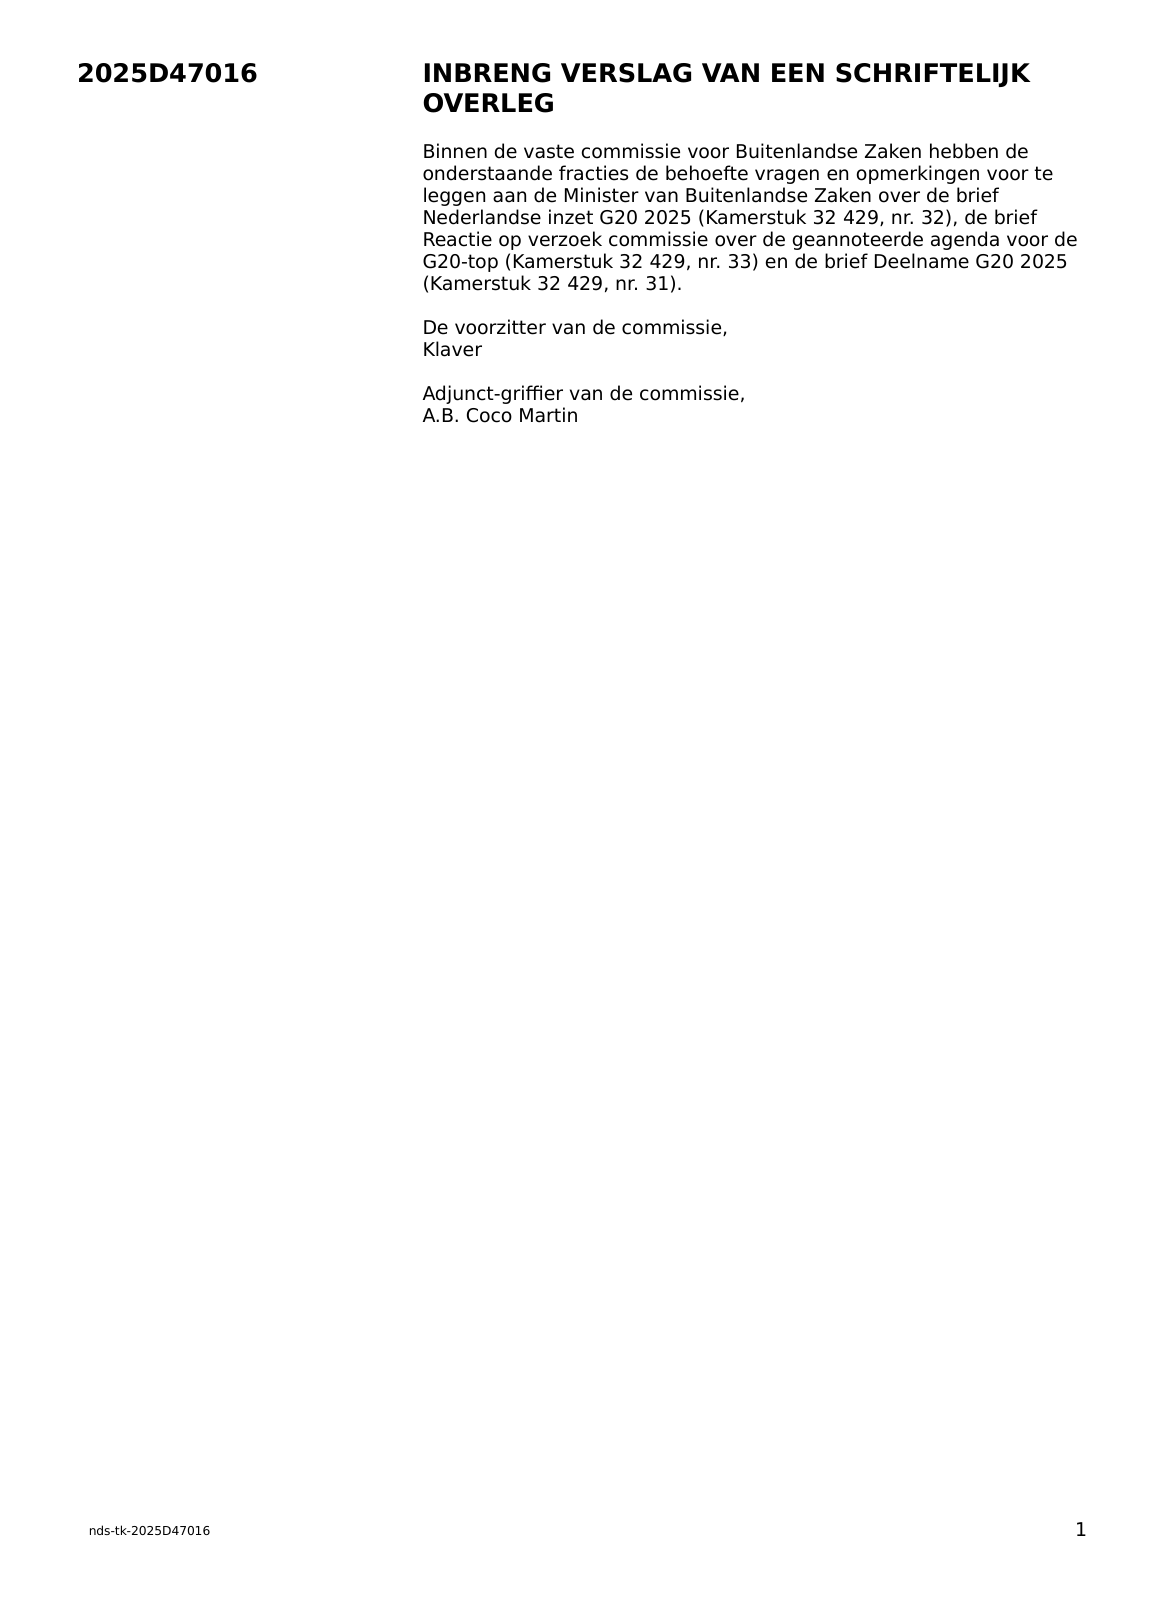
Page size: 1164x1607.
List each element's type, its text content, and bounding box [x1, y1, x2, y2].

text nds-tk-2025D47016 [88, 1524, 323, 1538]
text Adjunct-griffier van de commissie, [422, 383, 1087, 405]
text Binnen de vaste commissie voor Buitenlandse Zaken hebben de onderstaande fracties de behoefte vragen en opmerkingen voor te leggen aan de Minister van Buitenlandse Zaken over de brief Nederlandse inzet G20 2025 (Kamerstuk 32 429, nr. 32), de brief Reactie op verzoek commissie over de geannoteerde agenda voor de G20-top (Kamerstuk 32 429, nr. 33) en de brief Deelname G20 2025 (Kamerstuk 32 429, nr. 31). [422, 141, 1087, 294]
text 2025D47016 INBRENG VERSLAG VAN EEN SCHRIFTELIJK OVERLEG [77, 59, 1087, 118]
text De voorzitter van de commissie, [422, 317, 1087, 339]
text A.B. Coco Martin [422, 405, 1087, 427]
text Klaver [422, 339, 1087, 361]
